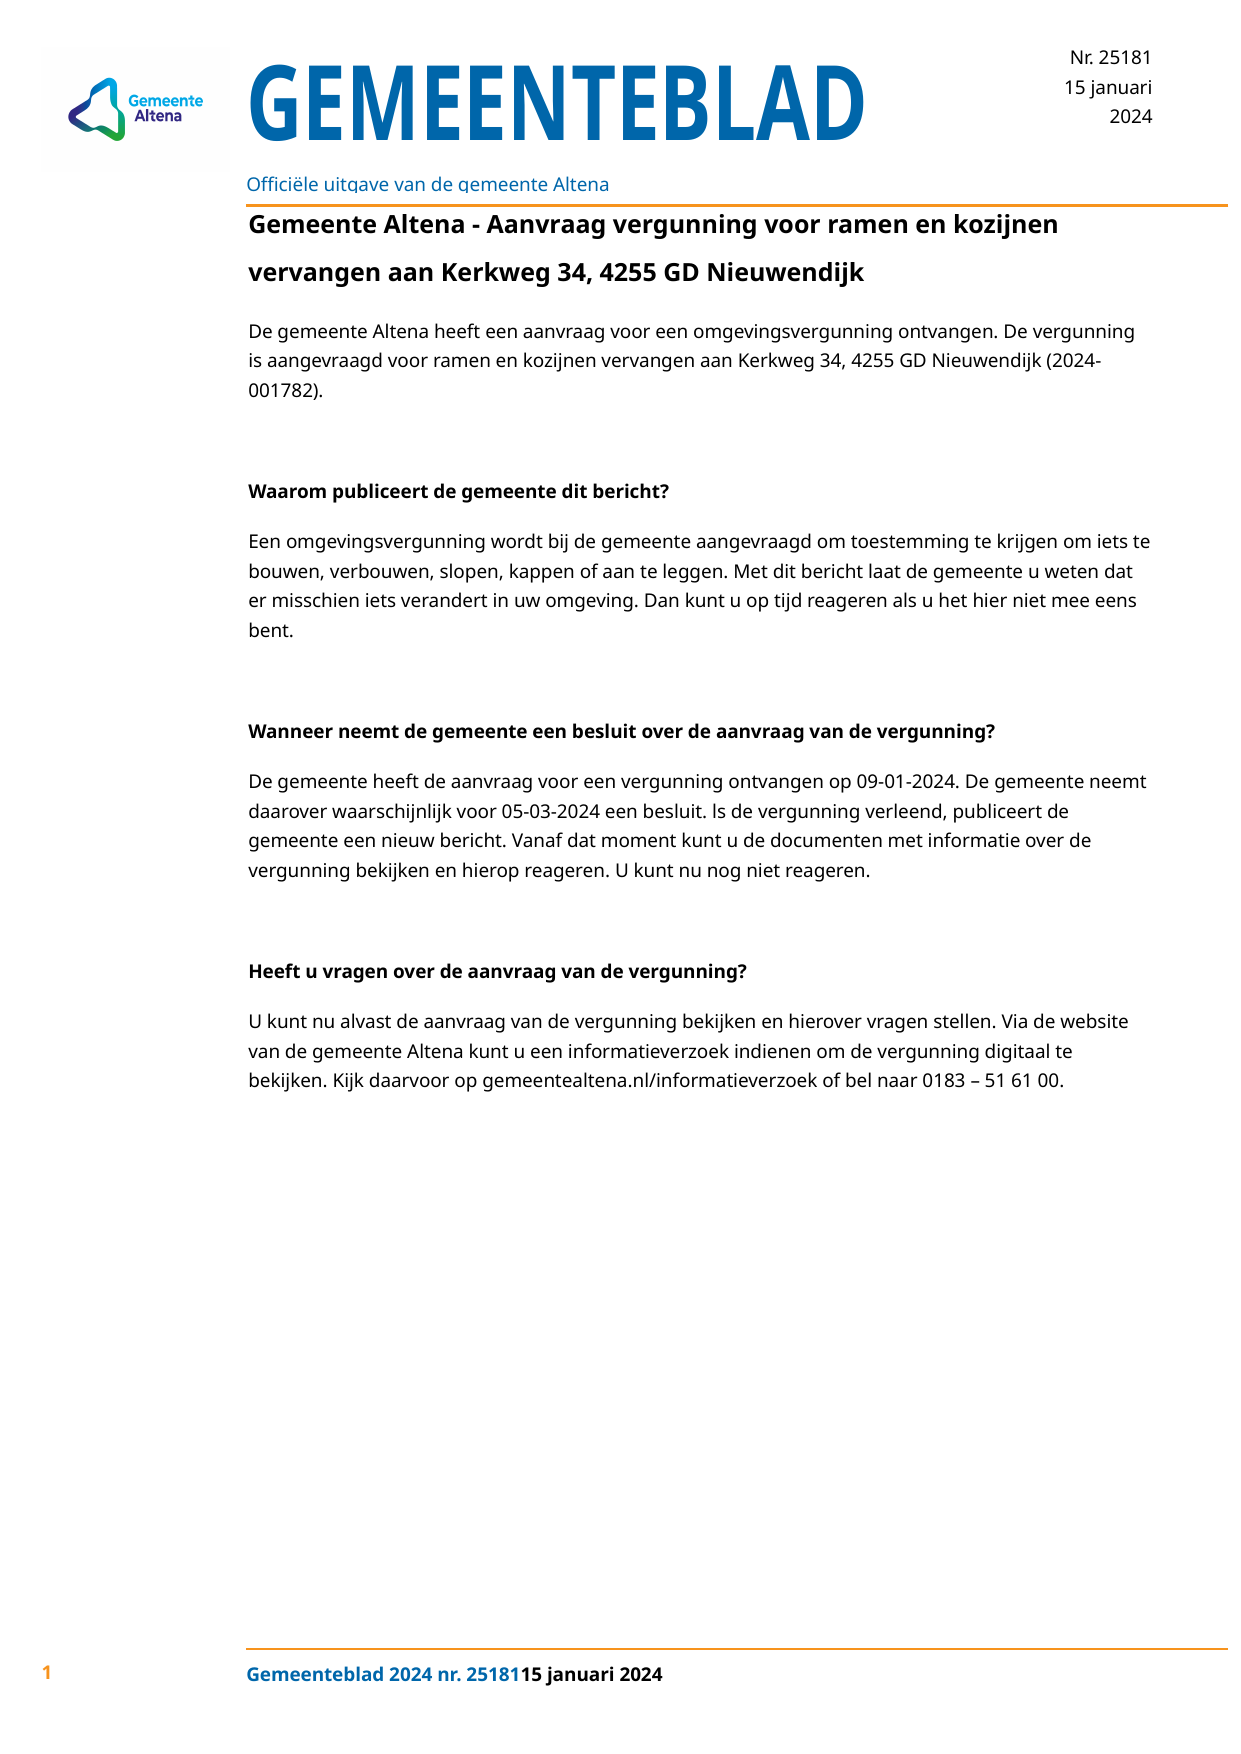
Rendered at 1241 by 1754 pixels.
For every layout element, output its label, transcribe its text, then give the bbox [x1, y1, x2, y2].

text U kunt nu alvast de aanvraag van de vergunning bekijken en hierover vragen stellen. Via de website van de gemeente Altena kunt u een informatieverzoek indienen om de vergunning digitaal te bekijken. Kijk daarvoor op gemeentealtena.nl/informatieverzoek of bel naar 0183 – 51 61 00. [248, 1008, 1152, 1093]
text De gemeente Altena heeft een aanvraag voor een omgevingsvergunning ontvangen. De vergunning is aangevraagd voor ramen en kozijnen vervangen aan Kerkweg 34, 4255 GD Nieuwendijk (2024-001782). [248, 318, 1152, 403]
text Een omgevingsvergunning wordt bij de gemeente aangevraagd om toestemming te krijgen om iets te bouwen, verbouwen, slopen, kappen of aan te leggen. Met dit bericht laat de gemeente u weten dat er misschien iets verandert in uw omgeving. Dan kunt u op tijd reageren als u het hier niet mee eens bent. [248, 528, 1152, 643]
text Heeft u vragen over de aanvraag van de vergunning? [248, 958, 1152, 984]
text Gemeente Altena - Aanvraag vergunning voor ramen en kozijnen vervangen aan Kerkweg 34, 4255 GD Nieuwendijk [248, 207, 1152, 288]
text Wanneer neemt de gemeente een besluit over de aanvraag van de vergunning? [248, 718, 1152, 744]
text De gemeente heeft de aanvraag voor een vergunning ontvangen op 09-01-2024. De gemeente neemt daarover waarschijnlijk voor 05-03-2024 een besluit. ls de vergunning verleend, publiceert de gemeente een nieuw bericht. Vanaf dat moment kunt u de documenten met informatie over de vergunning bekijken en hierop reageren. U kunt nu nog niet reageren. [248, 768, 1152, 883]
picture [41, 47, 231, 172]
text Waarom publiceert de gemeente dit bericht? [248, 478, 1152, 504]
